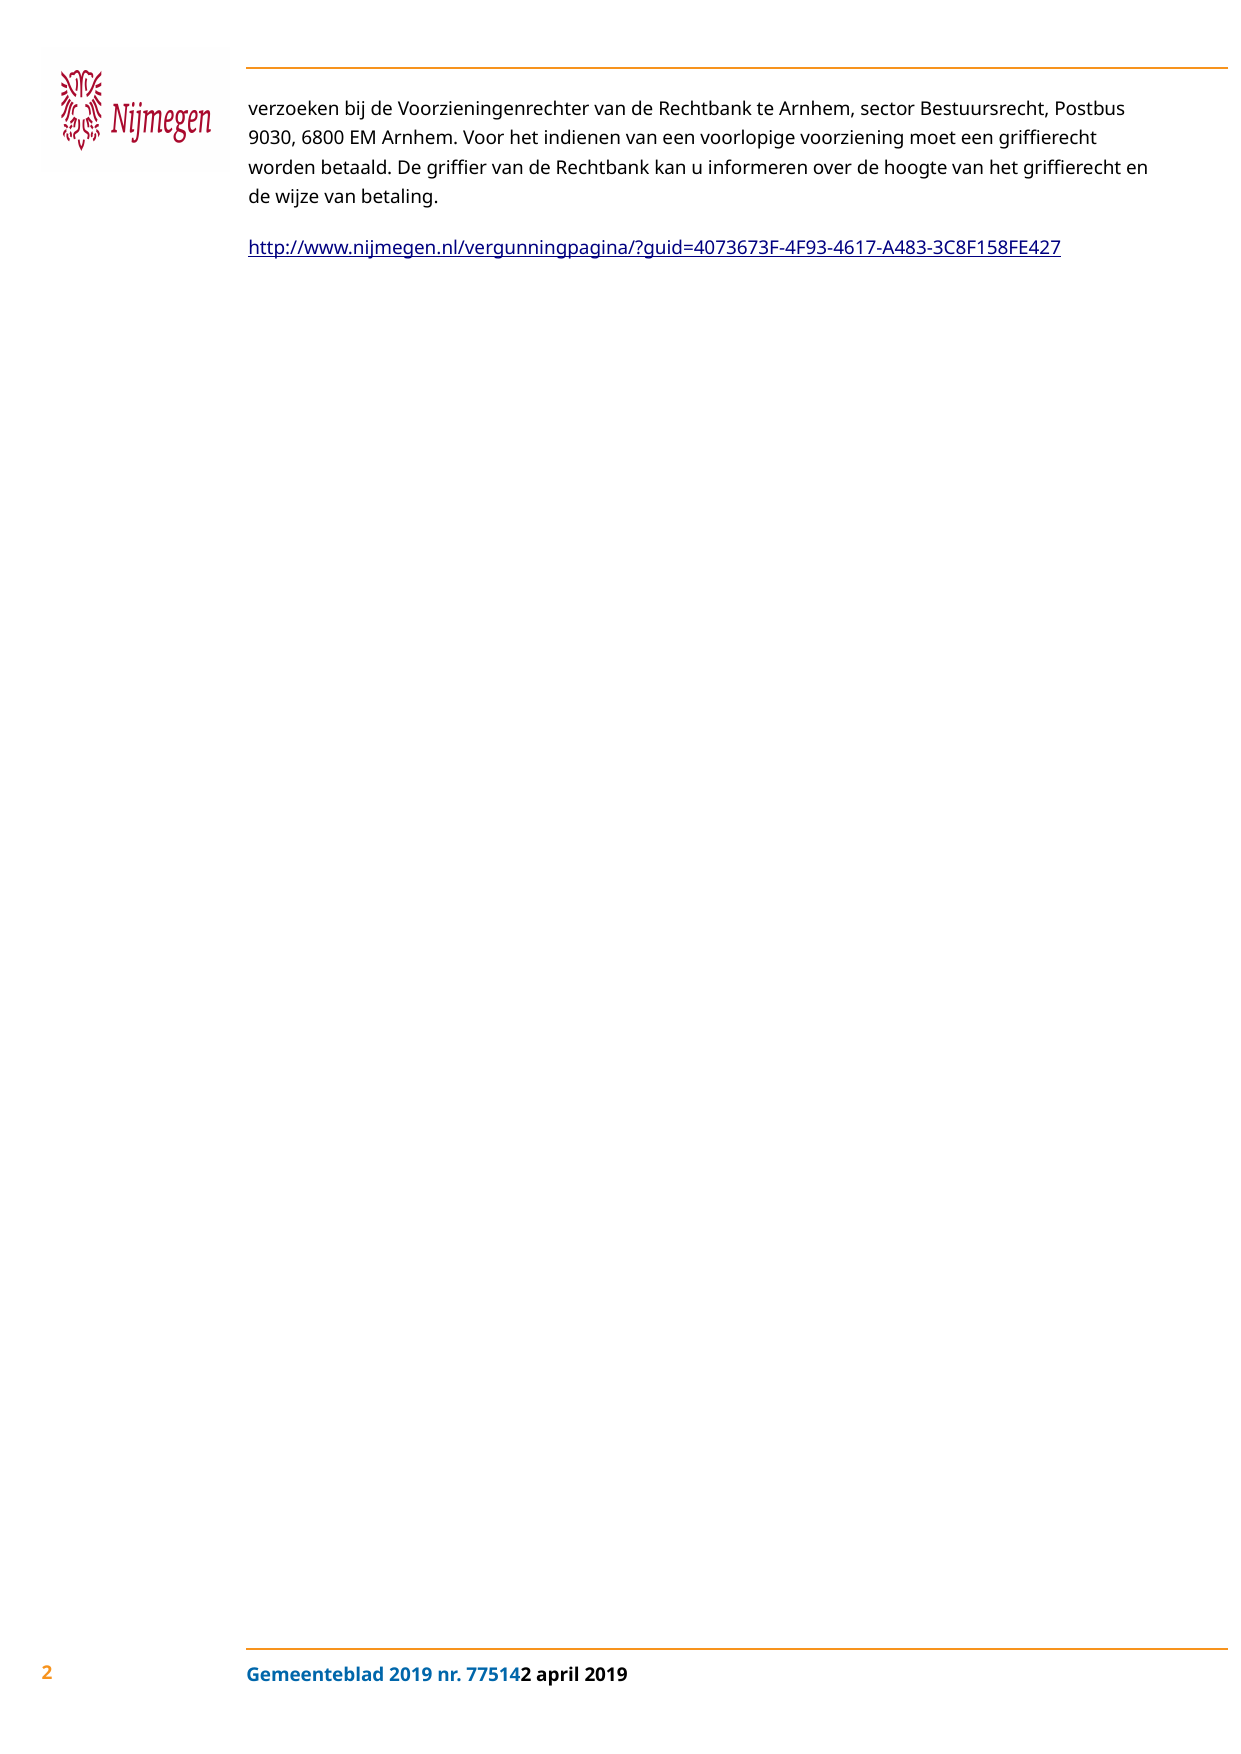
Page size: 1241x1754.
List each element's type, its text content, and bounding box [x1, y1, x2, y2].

text http://www.nijmegen.nl/vergunningpagina/?guid=4073673F-4F93-4617-A483-3C8F158FE427 [248, 234, 1152, 260]
text verzoeken bij de Voorzieningenrechter van de Rechtbank te Arnhem, sector Bestuursrecht, Postbus 9030, 6800 EM Arnhem. Voor het indienen van een voorlopige voorziening moet een griffierecht worden betaald. De griffier van de Rechtbank kan u informeren over de hoogte van het griffierecht en de wijze van betaling. [248, 95, 1152, 209]
picture [41, 47, 231, 172]
